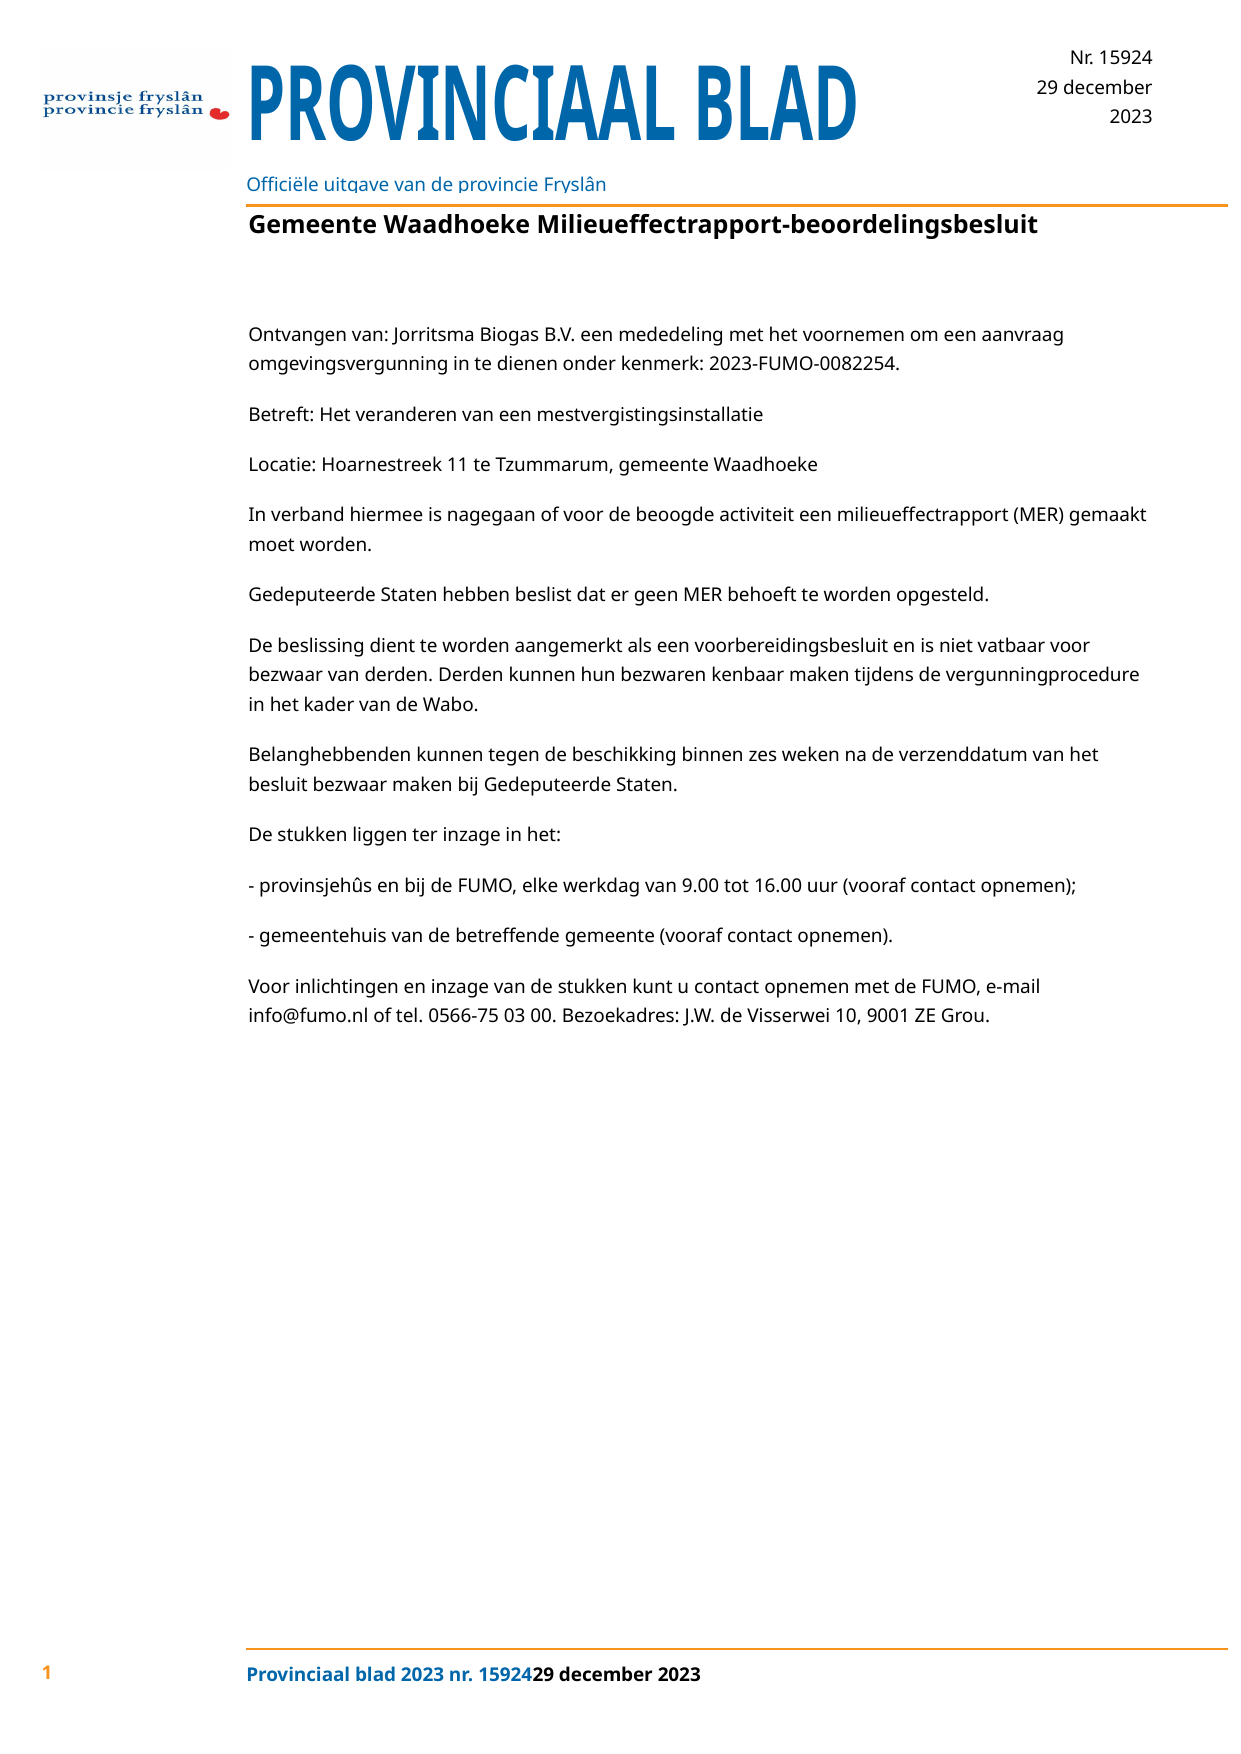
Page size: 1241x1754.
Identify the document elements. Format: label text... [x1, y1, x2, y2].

text Locatie: Hoarnestreek 11 te Tzummarum, gemeente Waadhoeke [248, 451, 1152, 477]
text - provinsjehûs en bij de FUMO, elke werkdag van 9.00 tot 16.00 uur (vooraf contact opnemen); [248, 872, 1152, 898]
text Gemeente Waadhoeke Milieueffectrapport-beoordelingsbesluit [248, 207, 1152, 241]
text Ontvangen van: Jorritsma Biogas B.V. een mededeling met het voornemen om een aanvraag omgevingsvergunning in te dienen onder kenmerk: 2023-FUMO-0082254. [248, 321, 1152, 376]
text De beslissing dient te worden aangemerkt als een voorbereidingsbesluit en is niet vatbaar voor bezwaar van derden. Derden kunnen hun bezwaren kenbaar maken tijdens de vergunningprocedure in het kader van de Wabo. [248, 632, 1152, 717]
text In verband hiermee is nagegaan of voor de beoogde activiteit een milieueffectrapport (MER) gemaakt moet worden. [248, 502, 1152, 557]
text Gedeputeerde Staten hebben beslist dat er geen MER behoeft te worden opgesteld. [248, 582, 1152, 607]
text - gemeentehuis van de betreffende gemeente (vooraf contact opnemen). [248, 922, 1152, 948]
picture [41, 47, 231, 172]
text Betreft: Het veranderen van een mestvergistingsinstallatie [248, 401, 1152, 426]
text Belanghebbenden kunnen tegen de beschikking binnen zes weken na de verzenddatum van het besluit bezwaar maken bij Gedeputeerde Staten. [248, 742, 1152, 797]
text Voor inlichtingen en inzage van de stukken kunt u contact opnemen met de FUMO, e-mail info@fumo.nl of tel. 0566-75 03 00. Bezoekadres: J.W. de Visserwei 10, 9001 ZE Grou. [248, 973, 1152, 1028]
text De stukken liggen ter inzage in het: [248, 822, 1152, 847]
